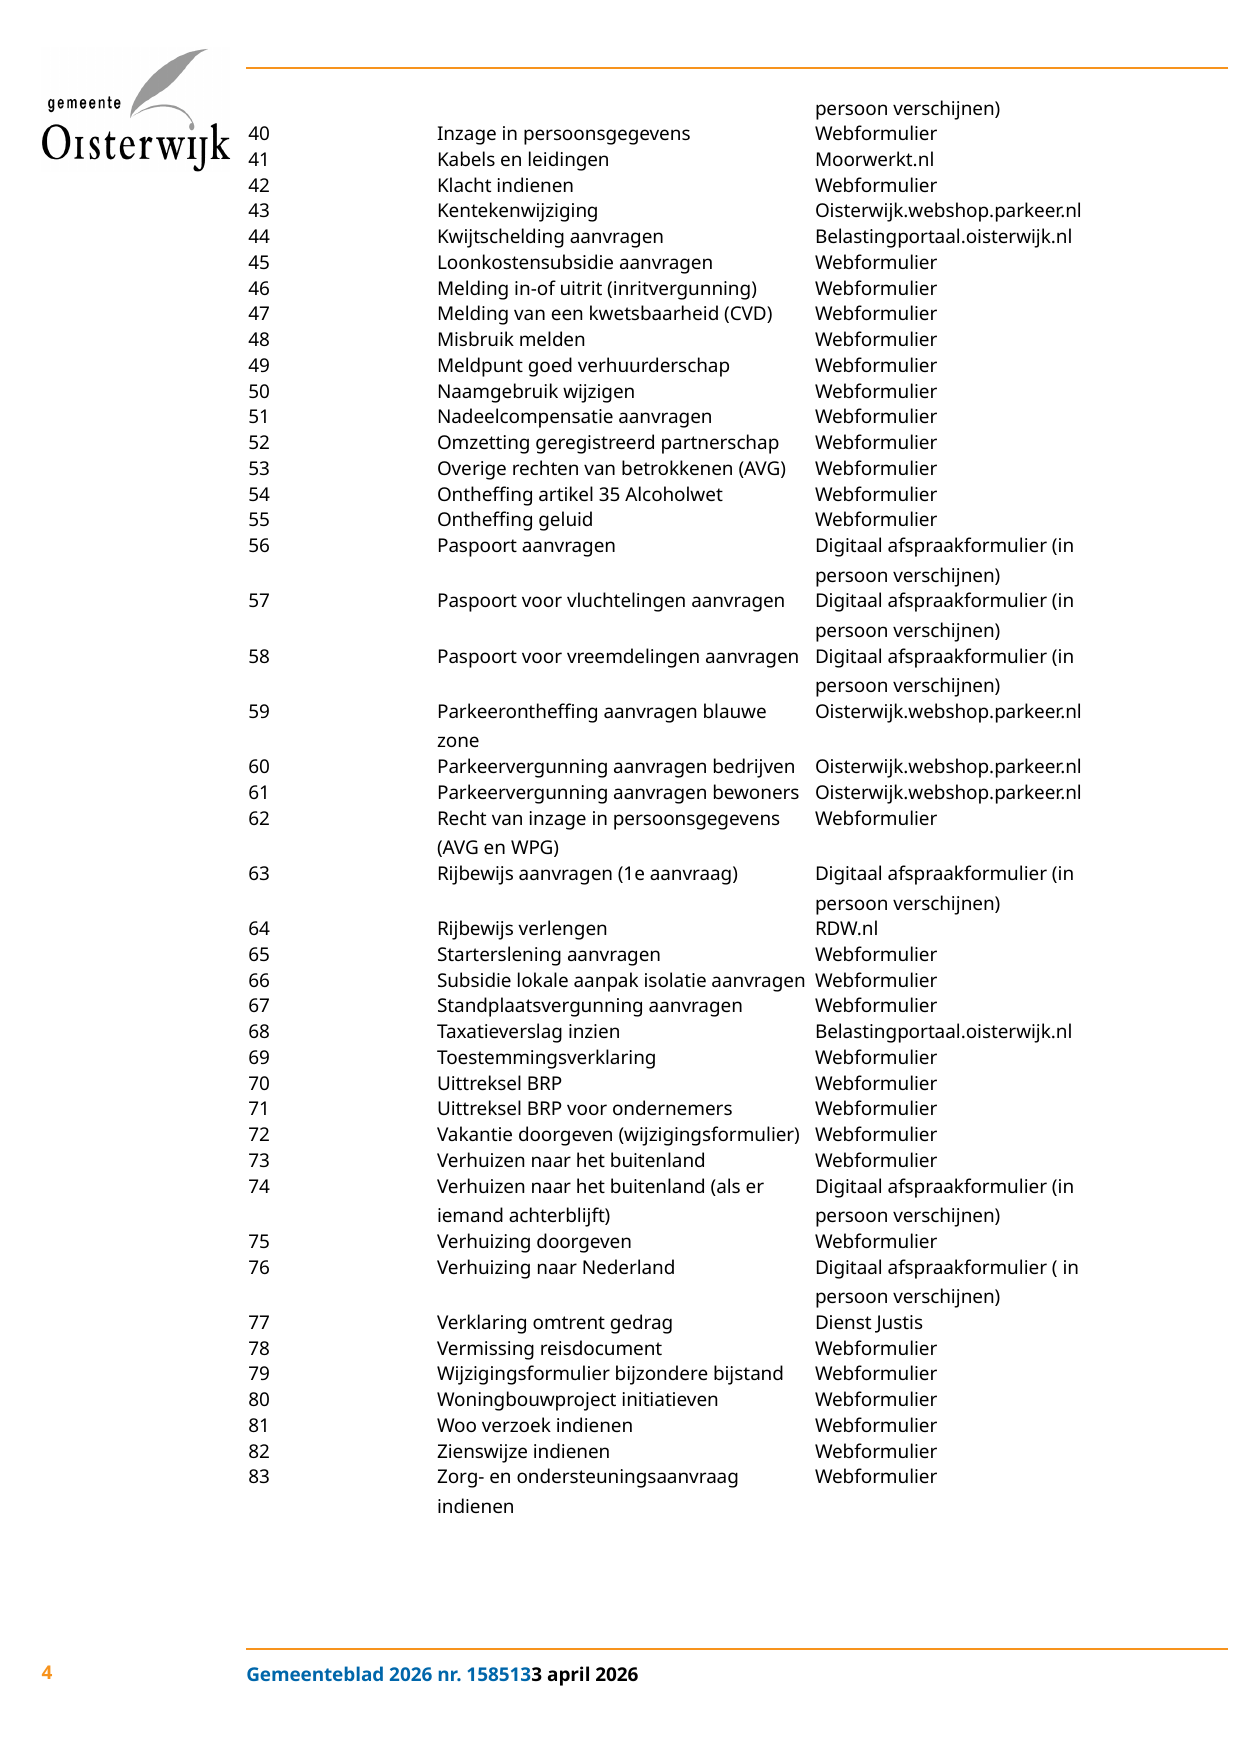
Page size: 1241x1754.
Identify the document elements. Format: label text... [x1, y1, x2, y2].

table_cell 71 [248, 1096, 437, 1121]
table_cell Oisterwijk.webshop.parkeer.nl [815, 698, 1152, 753]
table_cell Oisterwijk.webshop.parkeer.nl [815, 779, 1152, 805]
table_cell Webformulier [815, 121, 1152, 146]
table_cell 78 [248, 1335, 437, 1361]
table_cell Vermissing reisdocument [437, 1335, 815, 1361]
table_cell 77 [248, 1309, 437, 1335]
table_cell Webformulier [815, 506, 1152, 532]
table_cell Verhuizen naar het buitenland (als er iemand achterblijft) [437, 1173, 815, 1228]
table_cell Recht van inzage in persoonsgegevens (AVG en WPG) [437, 805, 815, 860]
table_cell 60 [248, 754, 437, 779]
table_cell Belastingportaal.oisterwijk.nl [815, 1019, 1152, 1044]
table_cell Parkeerontheffing aanvragen blauwe zone [437, 698, 815, 753]
table_cell Kentekenwijziging [437, 198, 815, 223]
table_cell 61 [248, 779, 437, 805]
table_cell Woningbouwproject initiatieven [437, 1386, 815, 1412]
table_cell Webformulier [815, 1096, 1152, 1121]
table_cell Webformulier [815, 1386, 1152, 1412]
table_cell Webformulier [815, 1464, 1152, 1519]
table_cell 45 [248, 249, 437, 275]
table_cell Inzage in persoonsgegevens [437, 121, 815, 146]
table_cell Dienst Justis [815, 1309, 1152, 1335]
table_cell 76 [248, 1254, 437, 1309]
table_cell Ontheffing geluid [437, 506, 815, 532]
table_cell Digitaal afspraakformulier (in persoon verschijnen) [815, 532, 1152, 587]
table_cell 48 [248, 326, 437, 352]
table_cell Webformulier [815, 1412, 1152, 1438]
table_cell Webformulier [815, 172, 1152, 198]
table_cell Parkeervergunning aanvragen bedrijven [437, 754, 815, 779]
table_cell Wijzigingsformulier bijzondere bijstand [437, 1361, 815, 1386]
table_cell Belastingportaal.oisterwijk.nl [815, 224, 1152, 249]
table_cell Webformulier [815, 1044, 1152, 1070]
table_cell 47 [248, 301, 437, 326]
picture [41, 47, 231, 172]
table_cell Loonkostensubsidie aanvragen [437, 249, 815, 275]
table_cell Toestemmingsverklaring [437, 1044, 815, 1070]
table_cell Rijbewijs verlengen [437, 916, 815, 941]
table_cell Omzetting geregistreerd partnerschap [437, 429, 815, 455]
table_cell 74 [248, 1173, 437, 1228]
table_cell 70 [248, 1070, 437, 1096]
table_cell 72 [248, 1121, 437, 1147]
table_cell 73 [248, 1147, 437, 1173]
table_cell Misbruik melden [437, 326, 815, 352]
table_cell persoon verschijnen) [815, 95, 1152, 121]
table_cell 40 [248, 121, 437, 146]
table_cell 65 [248, 941, 437, 967]
table_cell Webformulier [815, 455, 1152, 481]
table_cell Taxatieverslag inzien [437, 1019, 815, 1044]
table_cell Oisterwijk.webshop.parkeer.nl [815, 198, 1152, 223]
table_cell Verhuizen naar het buitenland [437, 1147, 815, 1173]
table_cell Oisterwijk.webshop.parkeer.nl [815, 754, 1152, 779]
table_cell Webformulier [815, 1228, 1152, 1254]
table_cell 55 [248, 506, 437, 532]
table_cell 57 [248, 588, 437, 643]
table_cell Naamgebruik wijzigen [437, 378, 815, 403]
table_cell Webformulier [815, 352, 1152, 378]
table_cell 64 [248, 916, 437, 941]
table_cell Digitaal afspraakformulier (in persoon verschijnen) [815, 643, 1152, 698]
table_cell 49 [248, 352, 437, 378]
table_cell 51 [248, 404, 437, 429]
table_cell Vakantie doorgeven (wijzigingsformulier) [437, 1121, 815, 1147]
table_cell Paspoort voor vreemdelingen aanvragen [437, 643, 815, 698]
table_cell Digitaal afspraakformulier (in persoon verschijnen) [815, 860, 1152, 916]
table_cell Uittreksel BRP [437, 1070, 815, 1096]
table_cell 53 [248, 455, 437, 481]
table_cell Webformulier [815, 301, 1152, 326]
table_cell Webformulier [815, 993, 1152, 1018]
table_cell Ontheffing artikel 35 Alcoholwet [437, 481, 815, 506]
table_cell Webformulier [815, 1438, 1152, 1463]
table_cell Webformulier [815, 1335, 1152, 1361]
table_cell Rijbewijs aanvragen (1e aanvraag) [437, 860, 815, 916]
table_cell Melding van een kwetsbaarheid (CVD) [437, 301, 815, 326]
table_cell 50 [248, 378, 437, 403]
table_cell Starterslening aanvragen [437, 941, 815, 967]
table_cell Kwijtschelding aanvragen [437, 224, 815, 249]
table_cell 58 [248, 643, 437, 698]
table_cell Verhuizing naar Nederland [437, 1254, 815, 1309]
table_cell 41 [248, 146, 437, 172]
table_cell 82 [248, 1438, 437, 1463]
table_cell Paspoort voor vluchtelingen aanvragen [437, 588, 815, 643]
table_cell [437, 95, 815, 121]
table_cell Moorwerkt.nl [815, 146, 1152, 172]
table_cell Webformulier [815, 326, 1152, 352]
table_cell Nadeelcompensatie aanvragen [437, 404, 815, 429]
table_cell Webformulier [815, 404, 1152, 429]
table_cell 66 [248, 967, 437, 993]
table_cell Overige rechten van betrokkenen (AVG) [437, 455, 815, 481]
table_cell [248, 95, 437, 121]
table_cell Webformulier [815, 378, 1152, 403]
table_cell 69 [248, 1044, 437, 1070]
table_cell 62 [248, 805, 437, 860]
table_cell Paspoort aanvragen [437, 532, 815, 587]
table_cell Webformulier [815, 1121, 1152, 1147]
table_cell Uittreksel BRP voor ondernemers [437, 1096, 815, 1121]
table_cell 59 [248, 698, 437, 753]
table_cell Webformulier [815, 1361, 1152, 1386]
table_cell 79 [248, 1361, 437, 1386]
table_cell Webformulier [815, 805, 1152, 860]
table_cell 54 [248, 481, 437, 506]
table_cell Webformulier [815, 1147, 1152, 1173]
table_cell 56 [248, 532, 437, 587]
table_cell Webformulier [815, 481, 1152, 506]
table_cell Meldpunt goed verhuurderschap [437, 352, 815, 378]
table_cell Webformulier [815, 275, 1152, 301]
table_cell 68 [248, 1019, 437, 1044]
table_cell Digitaal afspraakformulier ( in persoon verschijnen) [815, 1254, 1152, 1309]
table_cell Digitaal afspraakformulier (in persoon verschijnen) [815, 588, 1152, 643]
table_cell RDW.nl [815, 916, 1152, 941]
table_cell Woo verzoek indienen [437, 1412, 815, 1438]
table_cell Kabels en leidingen [437, 146, 815, 172]
table_cell Webformulier [815, 429, 1152, 455]
table_cell 75 [248, 1228, 437, 1254]
table_cell Melding in-of uitrit (inritvergunning) [437, 275, 815, 301]
table_cell 67 [248, 993, 437, 1018]
table_cell Webformulier [815, 967, 1152, 993]
table_cell 81 [248, 1412, 437, 1438]
table_cell Verhuizing doorgeven [437, 1228, 815, 1254]
table_cell 46 [248, 275, 437, 301]
table_cell 52 [248, 429, 437, 455]
table_cell Zienswijze indienen [437, 1438, 815, 1463]
table_cell Webformulier [815, 249, 1152, 275]
table_cell Digitaal afspraakformulier (in persoon verschijnen) [815, 1173, 1152, 1228]
table_cell Standplaatsvergunning aanvragen [437, 993, 815, 1018]
table_cell 42 [248, 172, 437, 198]
table_cell Parkeervergunning aanvragen bewoners [437, 779, 815, 805]
table_cell Subsidie lokale aanpak isolatie aanvragen [437, 967, 815, 993]
table_cell Zorg- en ondersteuningsaanvraag indienen [437, 1464, 815, 1519]
table_cell 83 [248, 1464, 437, 1519]
table_cell 44 [248, 224, 437, 249]
table_cell Verklaring omtrent gedrag [437, 1309, 815, 1335]
table_cell 43 [248, 198, 437, 223]
table_cell 80 [248, 1386, 437, 1412]
table_cell Webformulier [815, 1070, 1152, 1096]
table_cell Klacht indienen [437, 172, 815, 198]
table_cell 63 [248, 860, 437, 916]
table_cell Webformulier [815, 941, 1152, 967]
